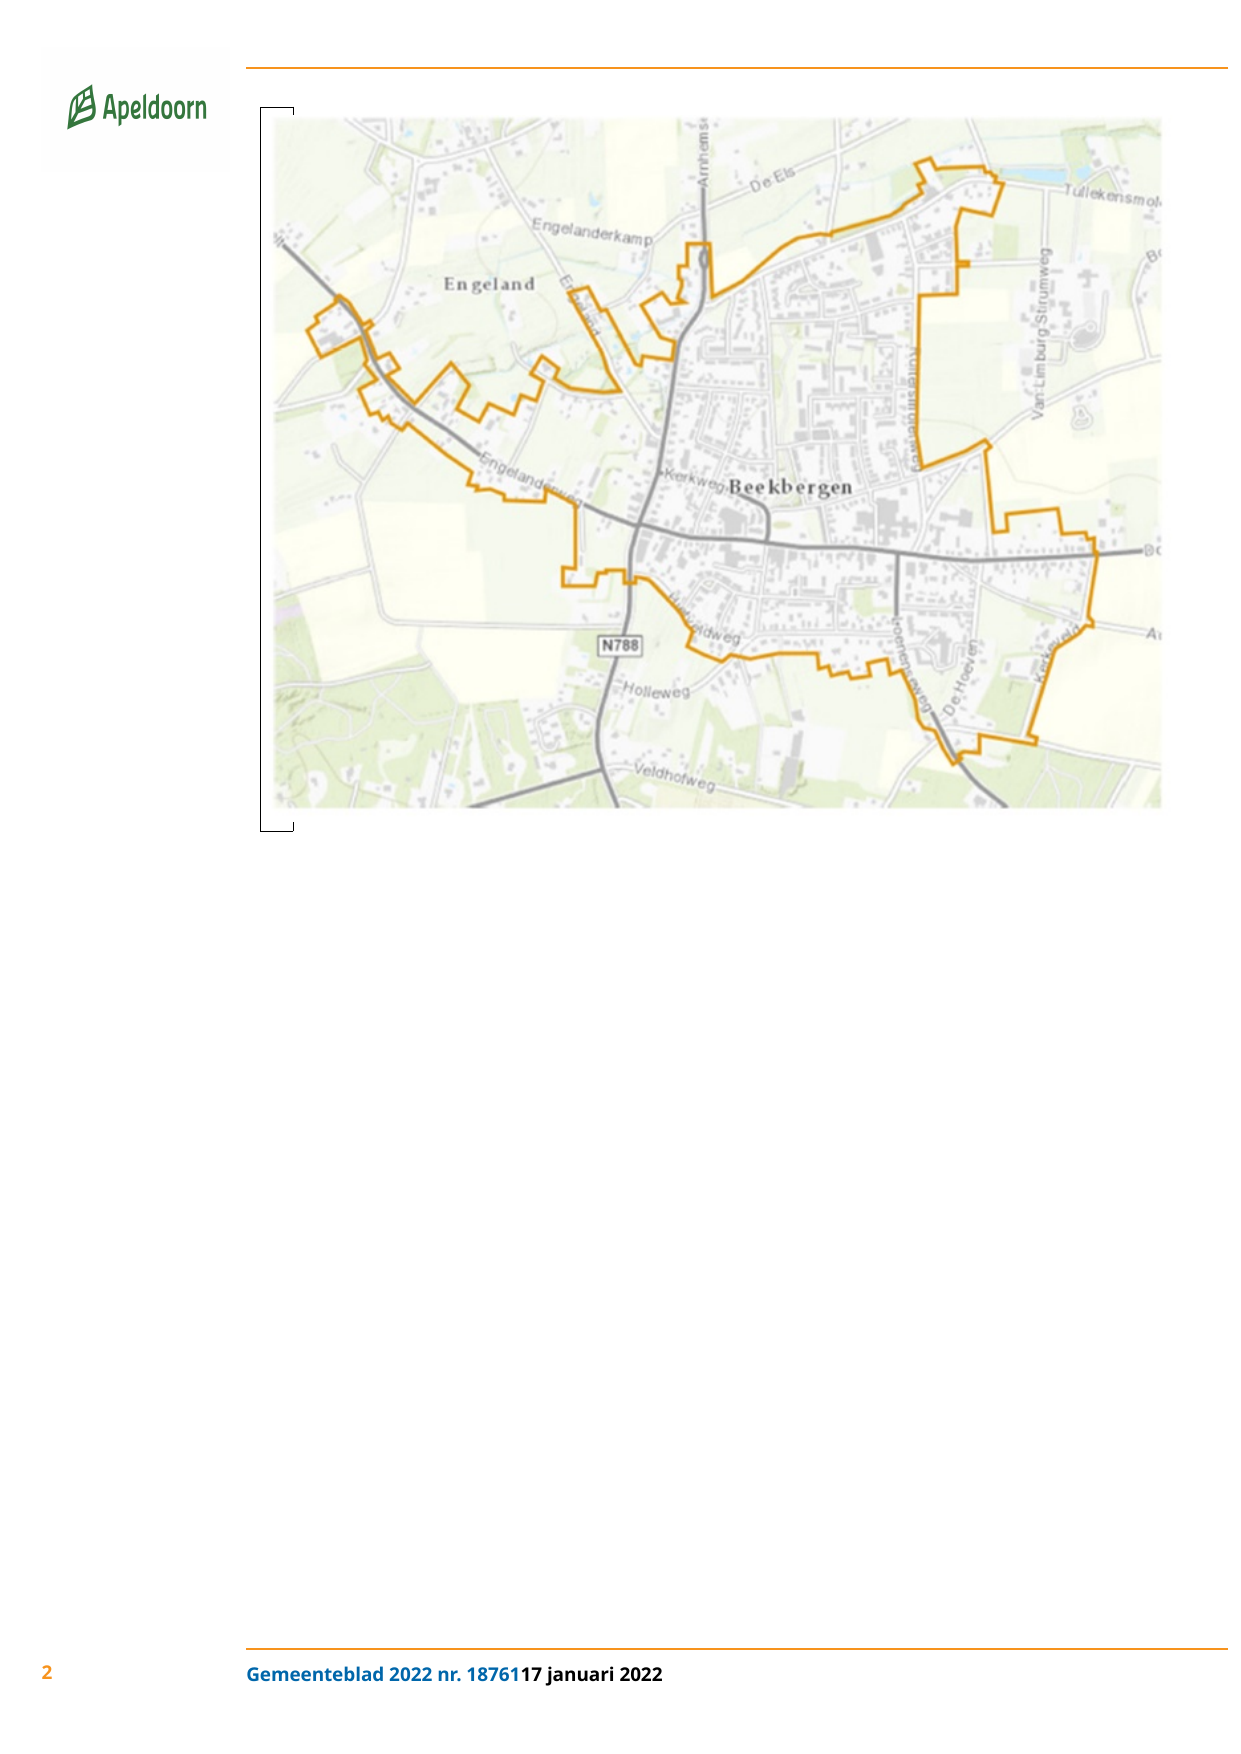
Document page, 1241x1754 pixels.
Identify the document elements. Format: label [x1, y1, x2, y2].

picture [268, 115, 1173, 822]
picture [41, 47, 231, 172]
